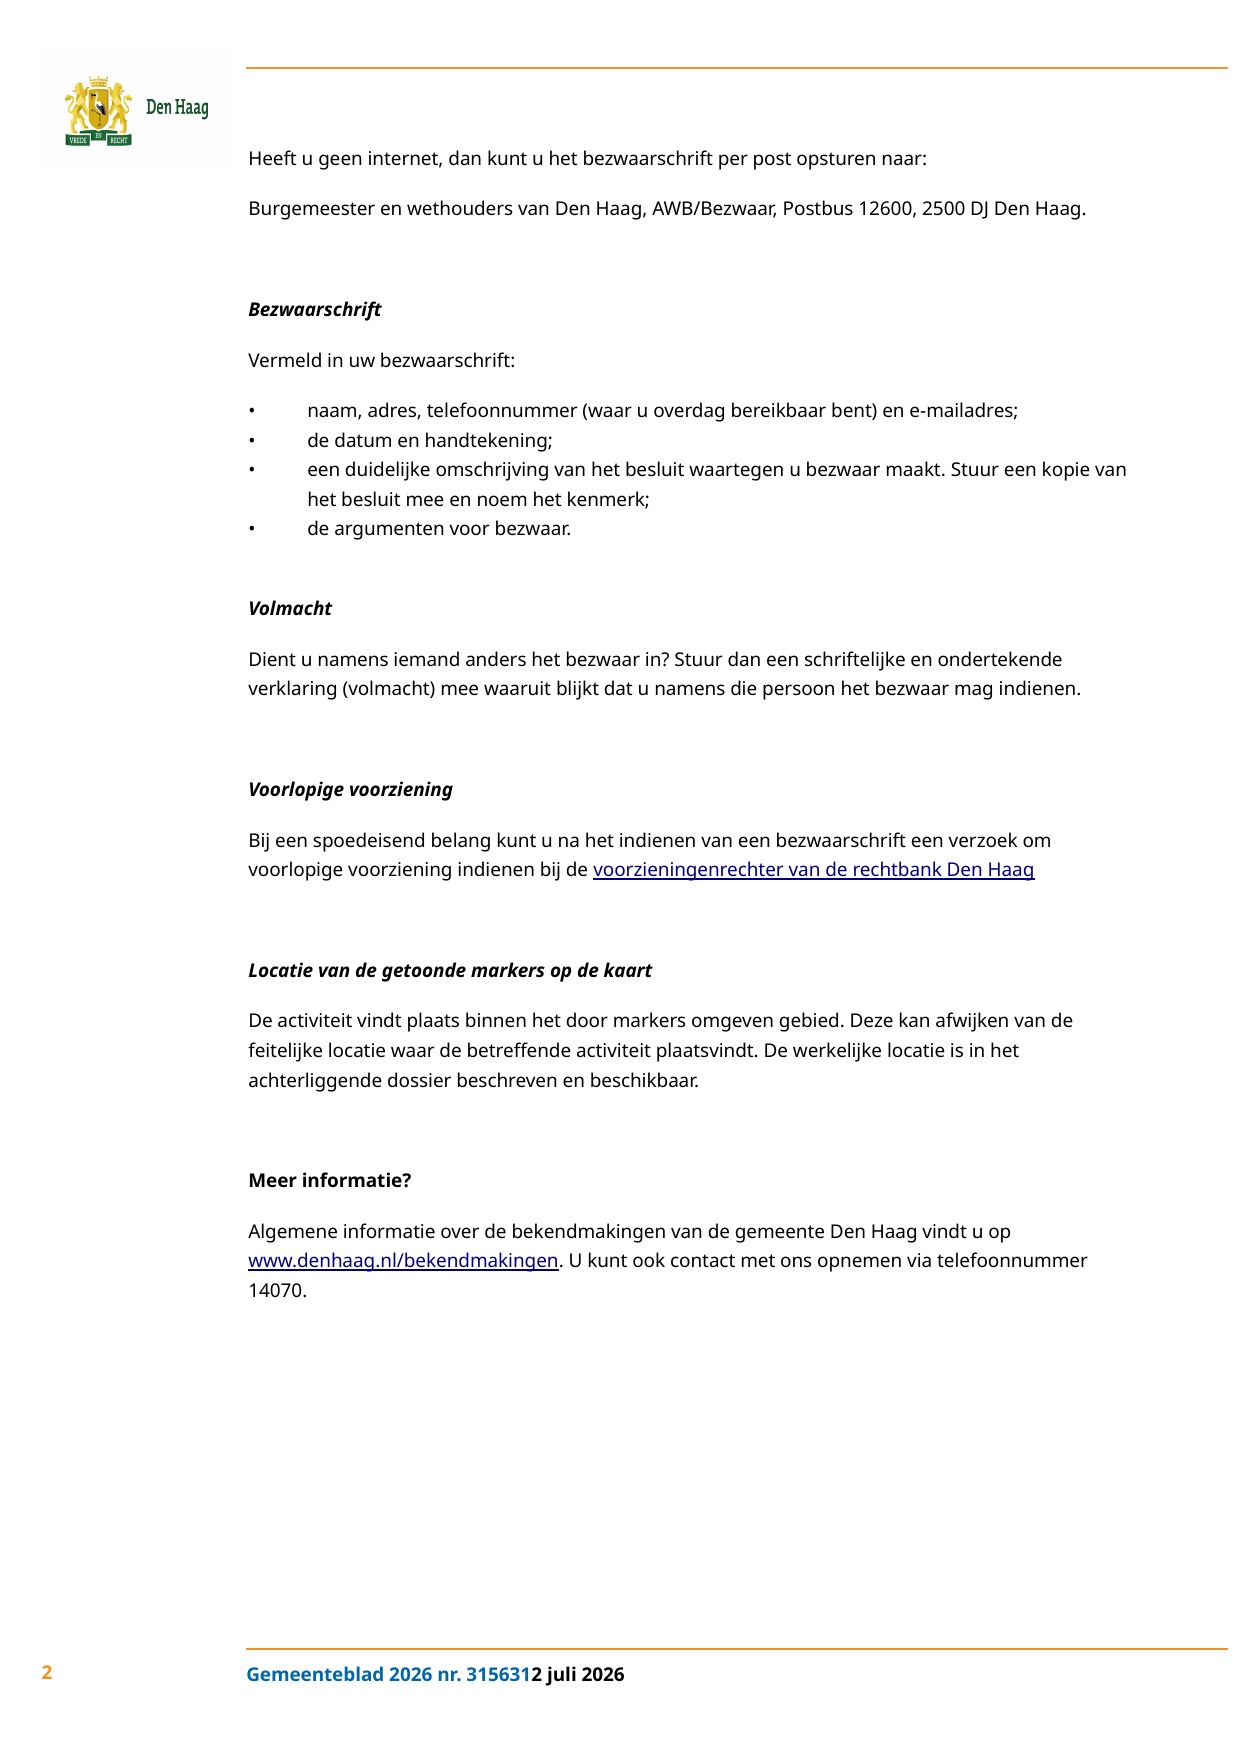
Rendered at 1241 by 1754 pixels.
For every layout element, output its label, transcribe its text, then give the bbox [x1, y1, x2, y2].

text Burgemeester en wethouders van Den Haag, AWB/Bezwaar, Postbus 12600, 2500 DJ Den Haag. [248, 196, 1152, 221]
list de argumenten voor bezwaar. [248, 516, 1152, 541]
picture [41, 47, 231, 172]
text Voorlopige voorziening [248, 776, 1152, 802]
list naam, adres, telefoonnummer (waar u overdag bereikbaar bent) en e-mailadres; [248, 397, 1152, 423]
text Locatie van de getoonde markers op de kaart [248, 957, 1152, 983]
text Dient u namens iemand anders het bezwaar in? Stuur dan een schriftelijke en ondertekende verklaring (volmacht) mee waaruit blijkt dat u namens die persoon het bezwaar mag indienen. [248, 646, 1152, 701]
text Bij een spoedeisend belang kunt u na het indienen van een bezwaarschrift een verzoek om voorlopige voorziening indienen bij de voorzieningenrechter van de rechtbank Den Haag [248, 827, 1152, 882]
text Meer informatie? [248, 1168, 1152, 1193]
text Volmacht [248, 596, 1152, 621]
text Heeft u geen internet, dan kunt u het bezwaarschrift per post opsturen naar: [248, 145, 1152, 171]
text De activiteit vindt plaats binnen het door markers omgeven gebied. Deze kan afwijken van de feitelijke locatie waar de betreffende activiteit plaatsvindt. De werkelijke locatie is in het achterliggende dossier beschreven en beschikbaar. [248, 1008, 1152, 1093]
text Vermeld in uw bezwaarschrift: [248, 347, 1152, 373]
list een duidelijke omschrijving van het besluit waartegen u bezwaar maakt. Stuur een kopie van het besluit mee en noem het kenmerk; [248, 456, 1152, 512]
text Algemene informatie over de bekendmakingen van de gemeente Den Haag vindt u op www.denhaag.nl/bekendmakingen. U kunt ook contact met ons opnemen via telefoonnummer 14070. [248, 1218, 1152, 1303]
list de datum en handtekening; [248, 427, 1152, 453]
text Bezwaarschrift [248, 296, 1152, 322]
